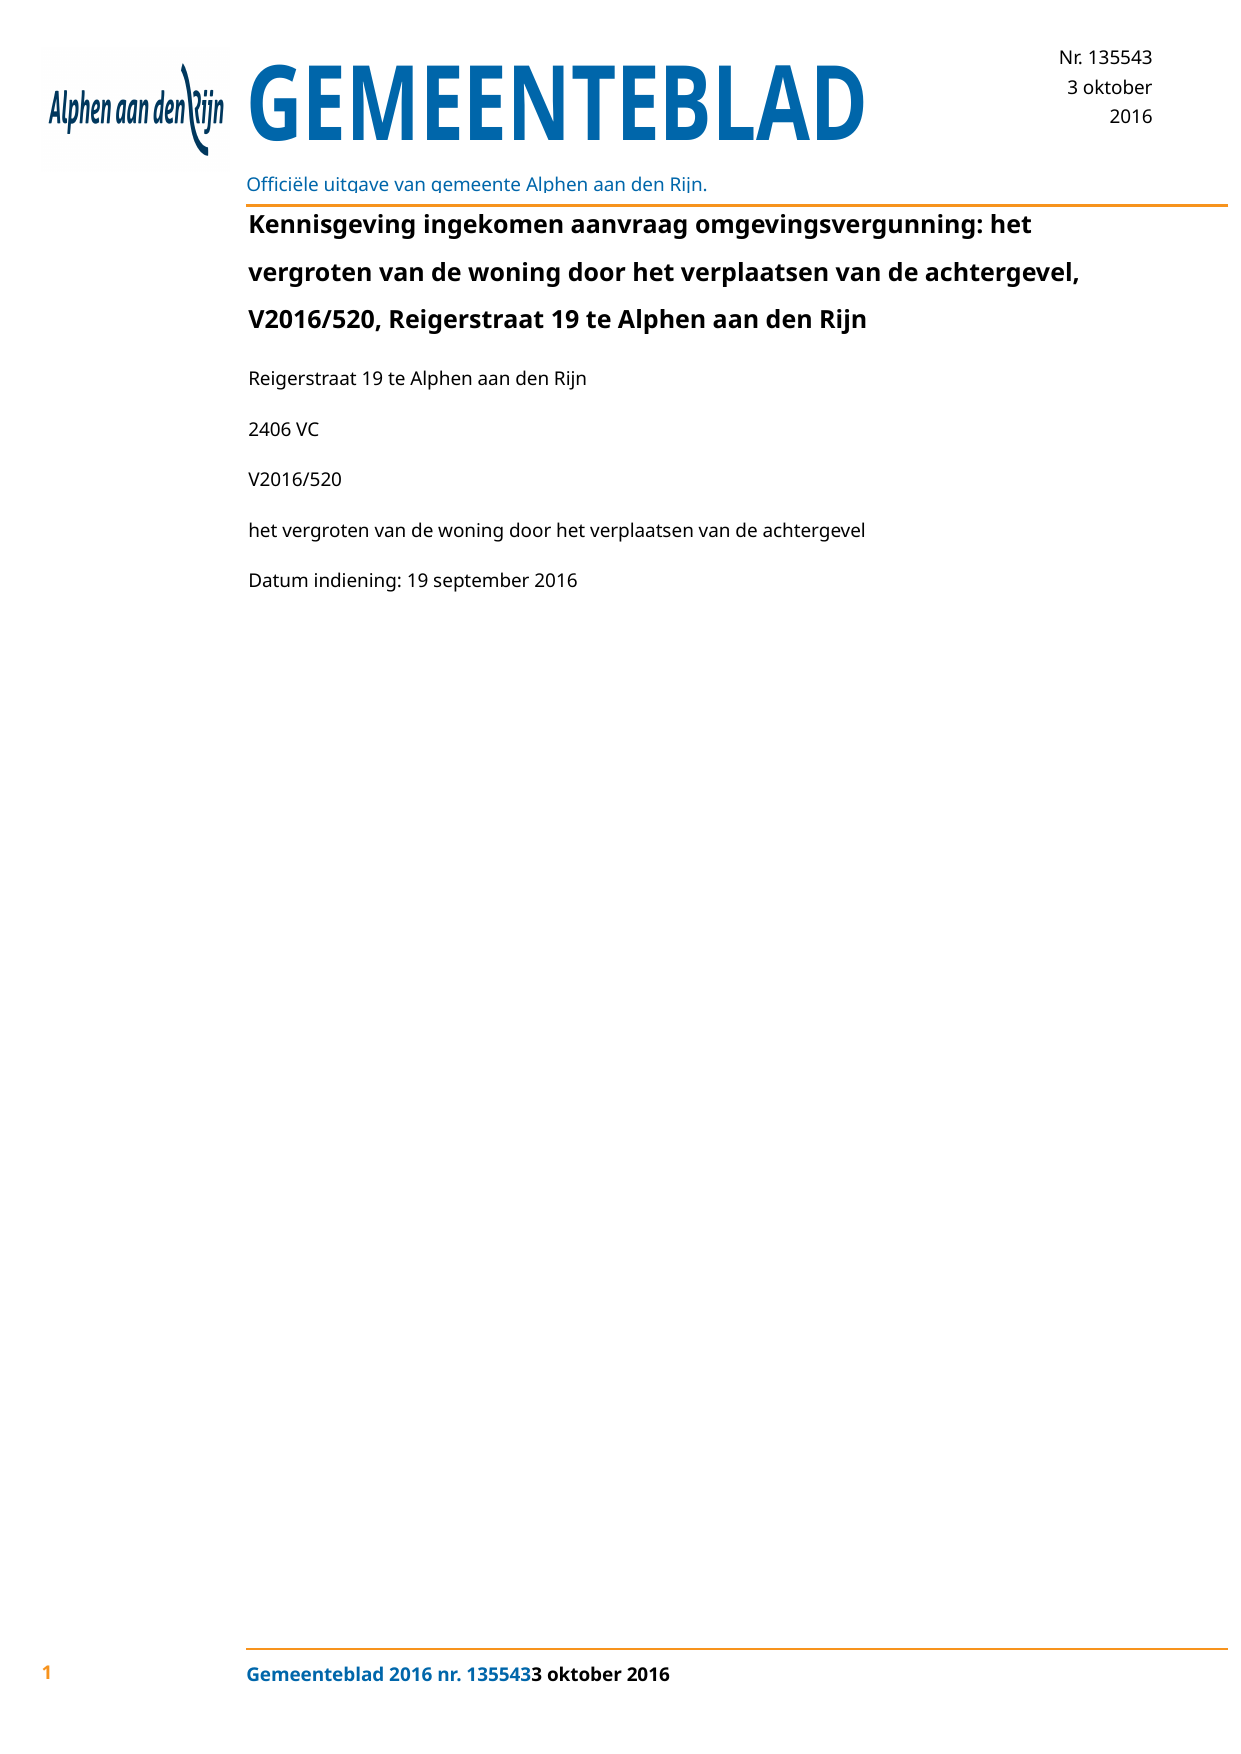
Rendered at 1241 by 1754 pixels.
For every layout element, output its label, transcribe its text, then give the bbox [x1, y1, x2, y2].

text V2016/520 [248, 466, 1152, 492]
text 2406 VC [248, 416, 1152, 442]
text Reigerstraat 19 te Alphen aan den Rijn [248, 366, 1152, 391]
text Datum indiening: 19 september 2016 [248, 567, 1152, 593]
text Kennisgeving ingekomen aanvraag omgevingsvergunning: het vergroten van de woning door het verplaatsen van de achtergevel, V2016/520, Reigerstraat 19 te Alphen aan den Rijn [248, 207, 1152, 336]
text het vergroten van de woning door het verplaatsen van de achtergevel [248, 517, 1152, 542]
picture [41, 47, 231, 172]
